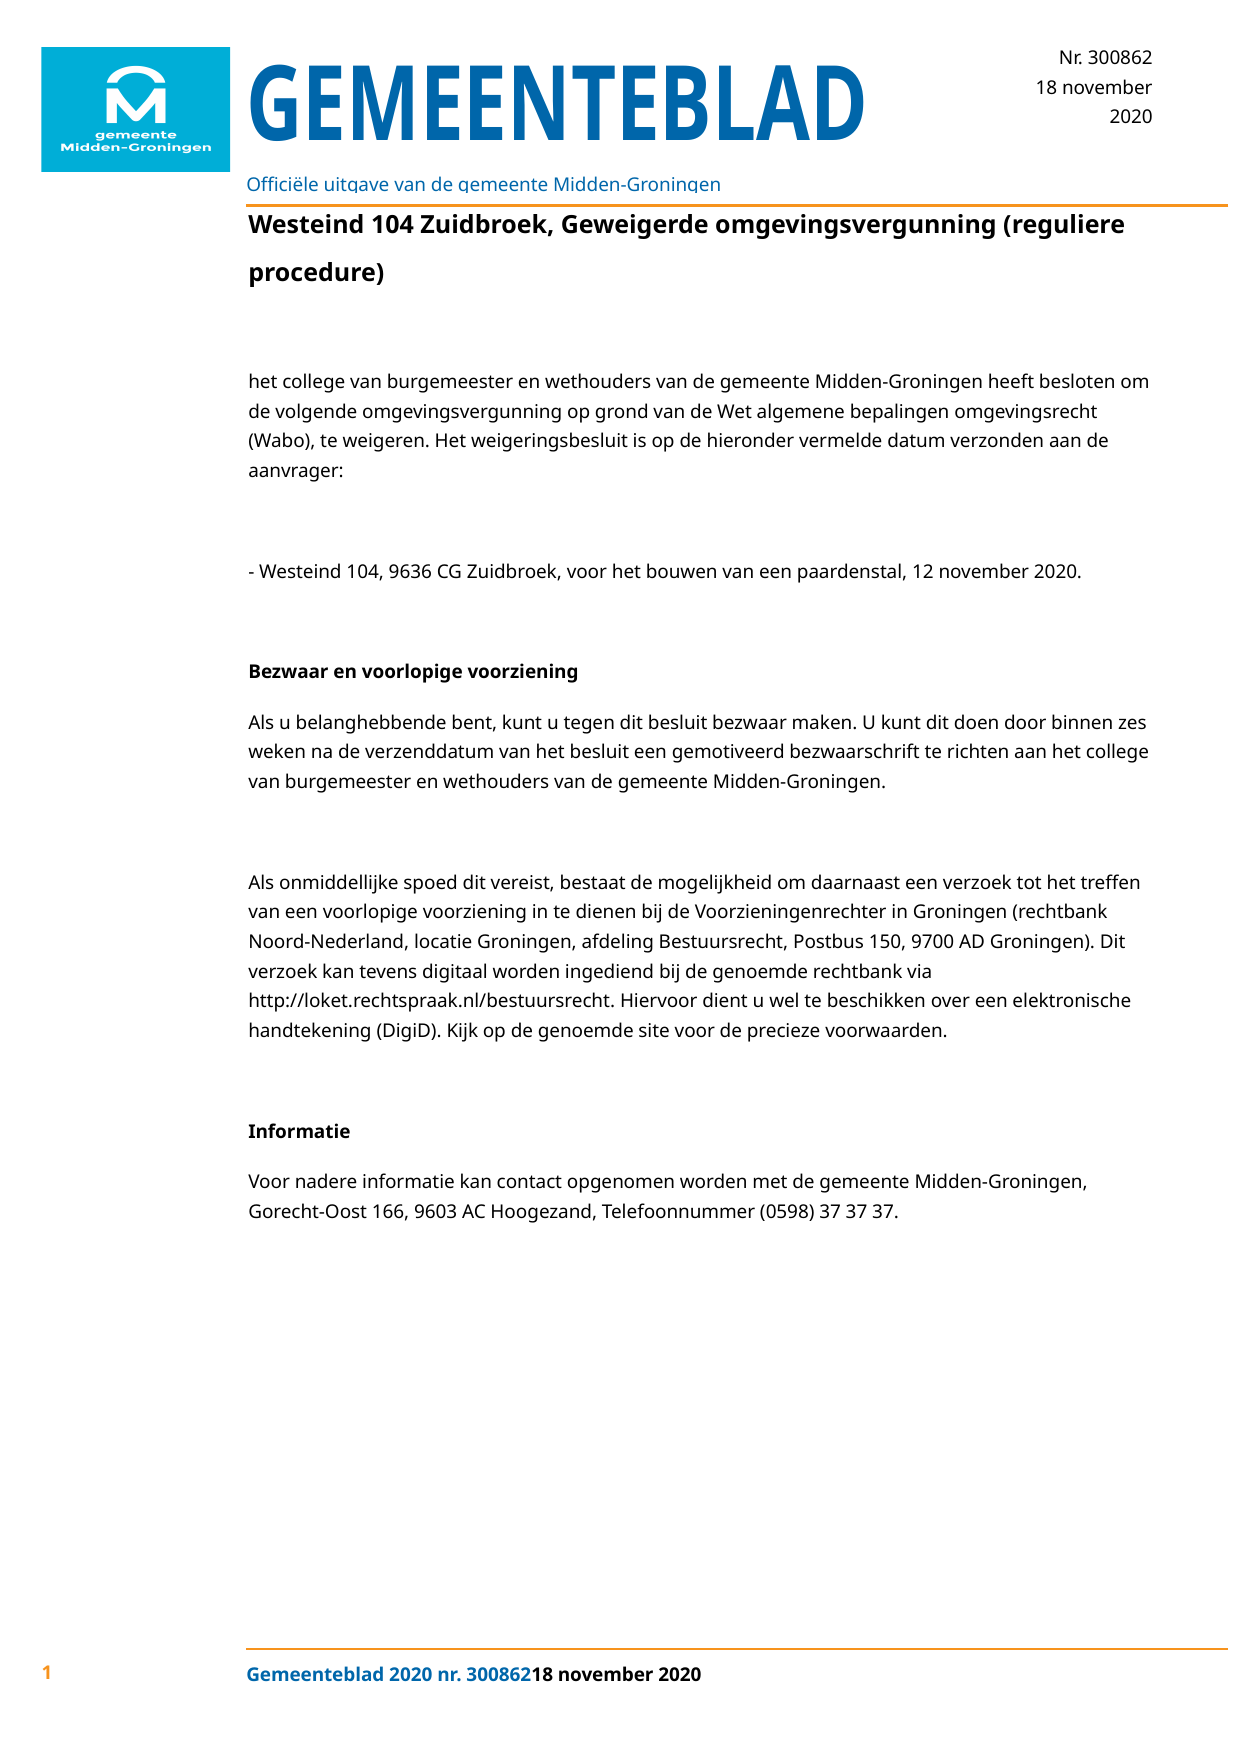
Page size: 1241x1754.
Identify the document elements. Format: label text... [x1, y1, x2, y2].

text - Westeind 104, 9636 CG Zuidbroek, voor het bouwen van een paardenstal, 12 november 2020. [248, 558, 1152, 584]
text Informatie [248, 1118, 1152, 1144]
text het college van burgemeester en wethouders van de gemeente Midden-Groningen heeft besloten om de volgende omgevingsvergunning op grond van de Wet algemene bepalingen omgevingsrecht (Wabo), te weigeren. Het weigeringsbesluit is op de hieronder vermelde datum verzonden aan de aanvrager: [248, 368, 1152, 483]
text Als onmiddellijke spoed dit vereist, bestaat de mogelijkheid om daarnaast een verzoek tot het treffen van een voorlopige voorziening in te dienen bij de Voorzieningenrechter in Groningen (rechtbank Noord-Nederland, locatie Groningen, afdeling Bestuursrecht, Postbus 150, 9700 AD Groningen). Dit verzoek kan tevens digitaal worden ingediend bij de genoemde rechtbank via http://loket.rechtspraak.nl/bestuursrecht. Hiervoor dient u wel te beschikken over een elektronische handtekening (DigiD). Kijk op de genoemde site voor de precieze voorwaarden. [248, 869, 1152, 1043]
picture [184, 146, 190, 153]
text Voor nadere informatie kan contact opgenomen worden met de gemeente Midden-Groningen, Gorecht-Oost 166, 9603 AC Hoogezand, Telefoonnummer (0598) 37 37 37. [248, 1168, 1152, 1224]
picture [107, 89, 165, 122]
text Bezwaar en voorlopige voorziening [248, 659, 1152, 684]
text Als u belanghebbende bent, kunt u tegen dit besluit bezwaar maken. U kunt dit doen door binnen zes weken na de verzenddatum van het besluit een gemotiveerd bezwaarschrift te richten aan het college van burgemeester en wethouders van de gemeente Midden-Groningen. [248, 709, 1152, 794]
picture [108, 66, 164, 82]
text Westeind 104 Zuidbroek, Geweigerde omgevingsvergunning (reguliere procedure) [248, 207, 1152, 288]
